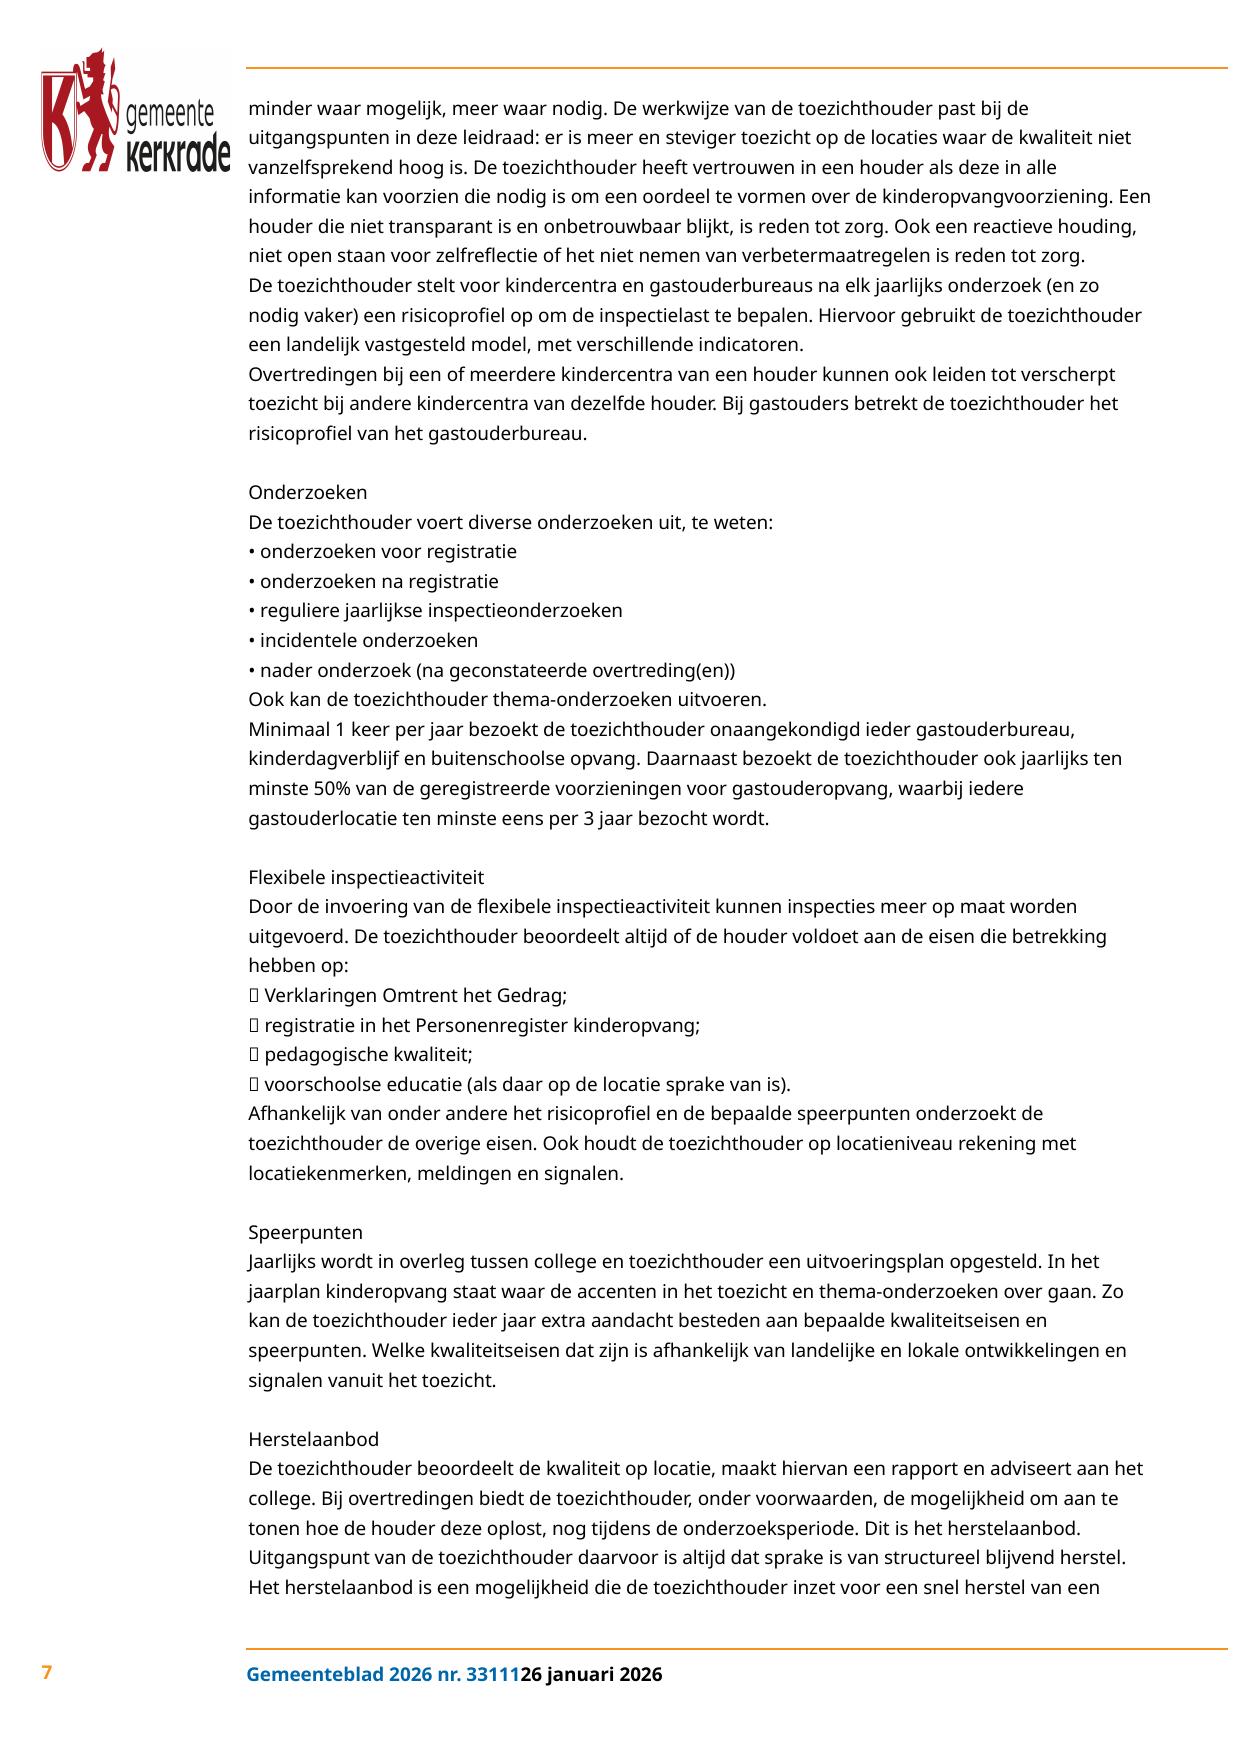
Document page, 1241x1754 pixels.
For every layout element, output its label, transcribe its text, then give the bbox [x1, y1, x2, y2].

text Minimaal 1 keer per jaar bezoekt de toezichthouder onaangekondigd ieder gastouderbureau, kinderdagverblijf en buitenschoolse opvang. Daarnaast bezoekt de toezichthouder ook jaarlijks ten minste 50% van de geregistreerde voorzieningen voor gastouderopvang, waarbij iedere gastouderlocatie ten minste eens per 3 jaar bezocht wordt. [248, 716, 1152, 831]
text Ook kan de toezichthouder thema-onderzoeken uitvoeren. [248, 686, 1152, 712]
text • nader onderzoek (na geconstateerde overtreding(en)) [248, 657, 1152, 683]
text • reguliere jaarlijkse inspectieonderzoeken [248, 598, 1152, 623]
text De toezichthouder stelt voor kindercentra en gastouderbureaus na elk jaarlijks onderzoek (en zo nodig vaker) een risicoprofiel op om de inspectielast te bepalen. Hiervoor gebruikt de toezichthouder een landelijk vastgesteld model, met verschillende indicatoren. [248, 272, 1152, 357]
text Flexibele inspectieactiviteit [248, 864, 1152, 890]
text De toezichthouder voert diverse onderzoeken uit, te weten: [248, 509, 1152, 535]
text • onderzoeken voor registratie [248, 538, 1152, 564]
text • onderzoeken na registratie [248, 568, 1152, 594]
text Overtredingen bij een of meerdere kindercentra van een houder kunnen ook leiden tot verscherpt toezicht bij andere kindercentra van dezelfde houder. Bij gastouders betrekt de toezichthouder het risicoprofiel van het gastouderbureau. [248, 361, 1152, 446]
text minder waar mogelijk, meer waar nodig. De werkwijze van de toezichthouder past bij de uitgangspunten in deze leidraad: er is meer en steviger toezicht op de locaties waar de kwaliteit niet vanzelfsprekend hoog is. De toezichthouder heeft vertrouwen in een houder als deze in alle informatie kan voorzien die nodig is om een oordeel te vormen over de kinderopvangvoorziening. Een houder die niet transparant is en onbetrouwbaar blijkt, is reden tot zorg. Ook een reactieve houding, niet open staan voor zelfreflectie of het niet nemen van verbetermaatregelen is reden tot zorg. [248, 95, 1152, 268]
text  voorschoolse educatie (als daar op de locatie sprake van is). [248, 1071, 1152, 1097]
text Afhankelijk van onder andere het risicoprofiel en de bepaalde speerpunten onderzoekt de toezichthouder de overige eisen. Ook houdt de toezichthouder op locatieniveau rekening met locatiekenmerken, meldingen en signalen. [248, 1101, 1152, 1186]
text  pedagogische kwaliteit; [248, 1041, 1152, 1067]
text Het herstelaanbod is een mogelijkheid die de toezichthouder inzet voor een snel herstel van een [248, 1574, 1152, 1600]
picture [41, 47, 231, 172]
text  Verklaringen Omtrent het Gedrag; [248, 982, 1152, 1008]
text Door de invoering van de flexibele inspectieactiviteit kunnen inspecties meer op maat worden uitgevoerd. De toezichthouder beoordeelt altijd of de houder voldoet aan de eisen die betrekking hebben op: [248, 893, 1152, 978]
text • incidentele onderzoeken [248, 627, 1152, 653]
text Onderzoeken [248, 479, 1152, 505]
text Speerpunten [248, 1219, 1152, 1245]
text De toezichthouder beoordeelt de kwaliteit op locatie, maakt hiervan een rapport en adviseert aan het college. Bij overtredingen biedt de toezichthouder, onder voorwaarden, de mogelijkheid om aan te tonen hoe de houder deze oplost, nog tijdens de onderzoeksperiode. Dit is het herstelaanbod. Uitgangspunt van de toezichthouder daarvoor is altijd dat sprake is van structureel blijvend herstel. [248, 1456, 1152, 1570]
text  registratie in het Personenregister kinderopvang; [248, 1012, 1152, 1038]
text Herstelaanbod [248, 1426, 1152, 1452]
text Jaarlijks wordt in overleg tussen college en toezichthouder een uitvoeringsplan opgesteld. In het jaarplan kinderopvang staat waar de accenten in het toezicht en thema-onderzoeken over gaan. Zo kan de toezichthouder ieder jaar extra aandacht besteden aan bepaalde kwaliteitseisen en speerpunten. Welke kwaliteitseisen dat zijn is afhankelijk van landelijke en lokale ontwikkelingen en signalen vanuit het toezicht. [248, 1248, 1152, 1393]
